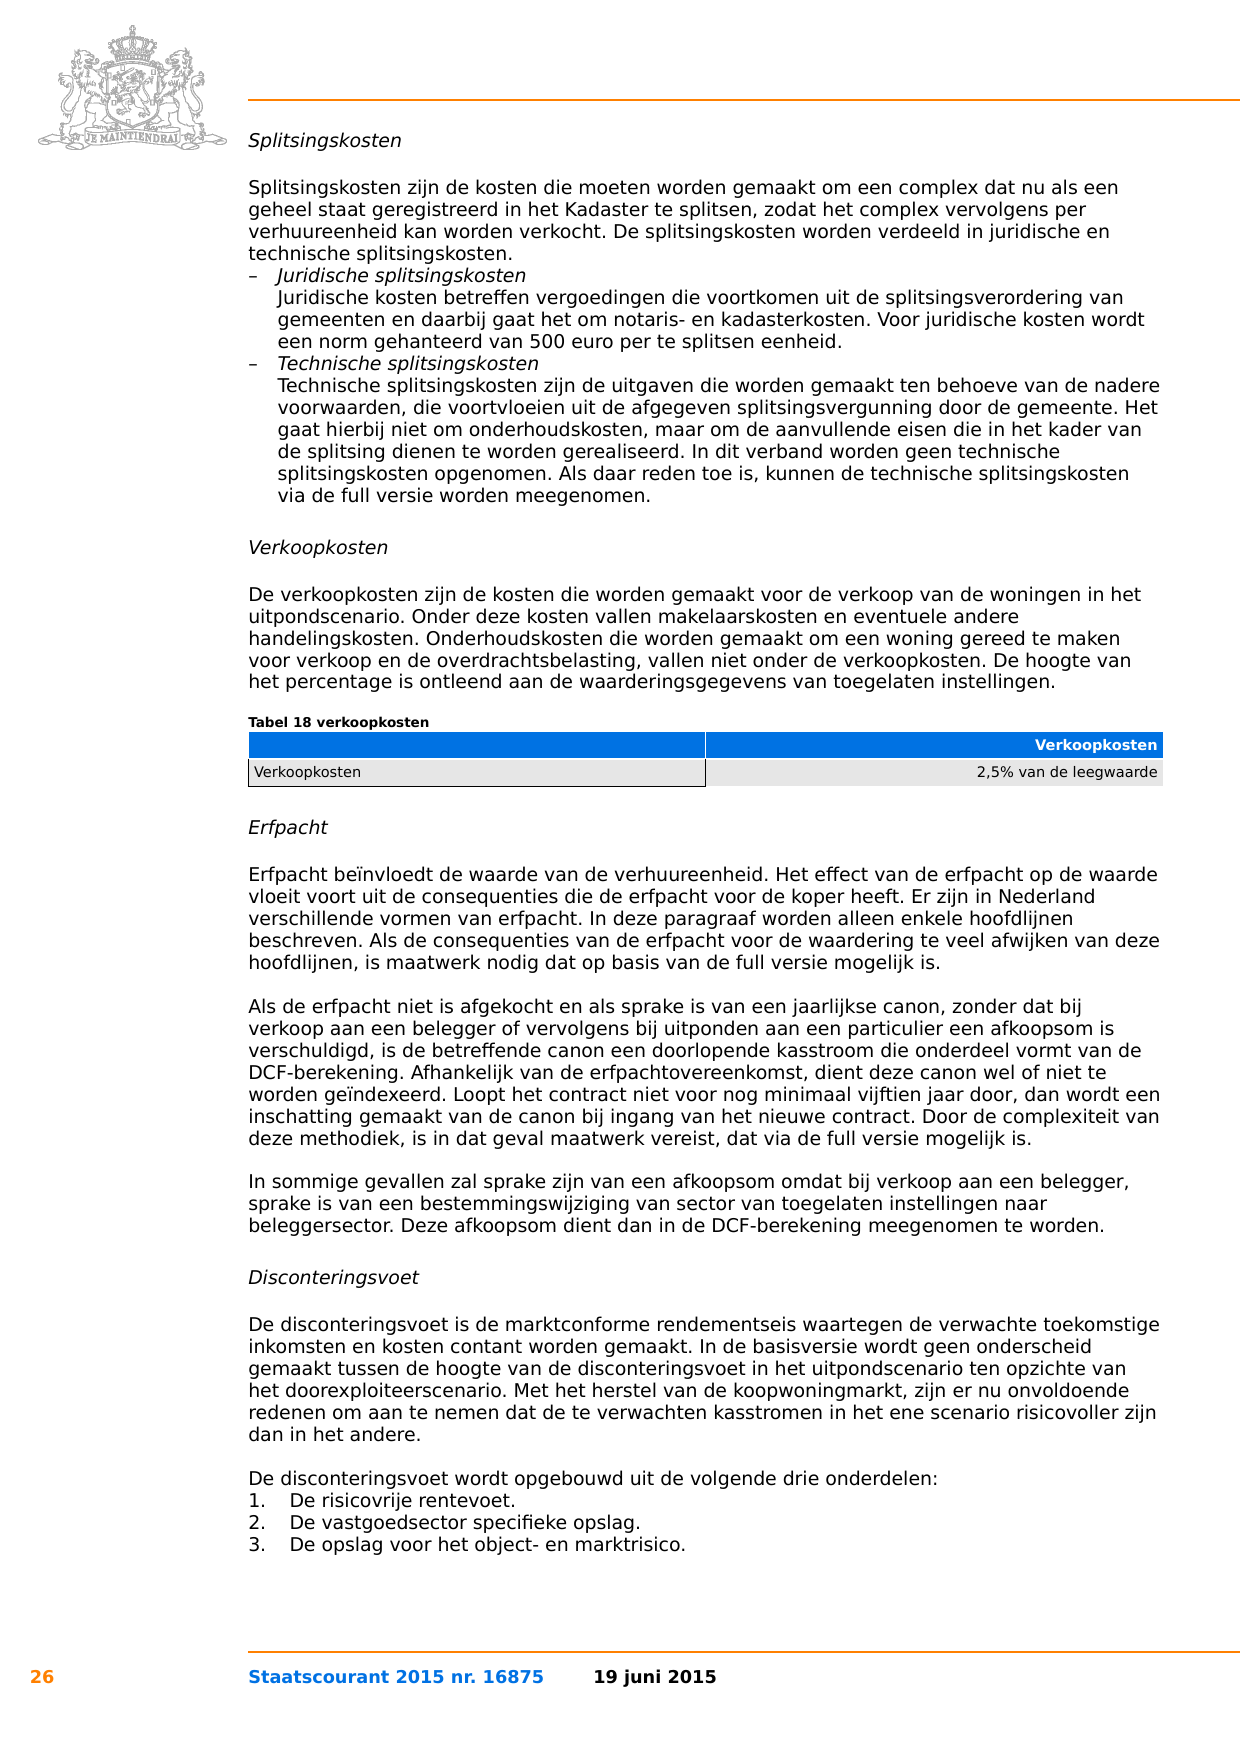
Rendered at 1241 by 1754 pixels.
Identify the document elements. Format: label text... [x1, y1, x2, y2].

subtitle Disconteringsvoet [248, 1267, 1163, 1289]
text – Juridische splitsingskosten [248, 265, 1163, 287]
text Erfpacht beïnvloedt de waarde van de verhuureenheid. Het effect van de erfpacht op de waarde vloeit voort uit de consequenties die de erfpacht voor de koper heeft. Er zijn in Nederland verschillende vormen van erfpacht. In deze paragraaf worden alleen enkele hoofdlijnen beschreven. Als de consequenties van de erfpacht voor de waardering te veel afwijken van deze hoofdlijnen, is maatwerk nodig dat op basis van de full versie mogelijk is. [248, 864, 1163, 974]
text 2. De vastgoedsector specifieke opslag. [248, 1512, 1163, 1534]
text Technische splitsingskosten zijn de uitgaven die worden gemaakt ten behoeve van de nadere voorwaarden, die voortvloeien uit de afgegeven splitsingsvergunning door de gemeente. Het gaat hierbij niet om onderhoudskosten, maar om de aanvullende eisen die in het kader van de splitsing dienen te worden gerealiseerd. In dit verband worden geen technische splitsingskosten opgenomen. Als daar reden toe is, kunnen de technische splitsingskosten via de full versie worden meegenomen. [277, 375, 1163, 507]
table_cell [249, 732, 705, 758]
table_header Tabel 18 verkoopkosten [248, 715, 1163, 731]
subtitle Verkoopkosten [248, 537, 1163, 558]
subtitle Erfpacht [248, 817, 1163, 839]
table_cell 2,5% van de leegwaarde [706, 760, 1163, 786]
picture [38, 25, 227, 150]
text De disconteringsvoet is de marktconforme rendementseis waartegen de verwachte toekomstige inkomsten en kosten contant worden gemaakt. In de basisversie wordt geen onderscheid gemaakt tussen de hoogte van de disconteringsvoet in het uitpondscenario ten opzichte van het doorexploiteerscenario. Met het herstel van de koopwoningmarkt, zijn er nu onvoldoende redenen om aan te nemen dat de te verwachten kasstromen in het ene scenario risicovoller zijn dan in het andere. [248, 1314, 1163, 1446]
text – Technische splitsingskosten [248, 353, 1163, 375]
table_cell Verkoopkosten [249, 760, 705, 786]
subtitle Splitsingskosten [248, 130, 1163, 152]
text De disconteringsvoet wordt opgebouwd uit de volgende drie onderdelen: [248, 1468, 1163, 1490]
text In sommige gevallen zal sprake zijn van een afkoopsom omdat bij verkoop aan een belegger, sprake is van een bestemmingswijziging van sector van toegelaten instellingen naar beleggersector. Deze afkoopsom dient dan in de DCF-berekening meegenomen te worden. [248, 1171, 1163, 1237]
text De verkoopkosten zijn de kosten die worden gemaakt voor de verkoop van de woningen in het uitpondscenario. Onder deze kosten vallen makelaarskosten en eventuele andere handelingskosten. Onderhoudskosten die worden gemaakt om een woning gereed te maken voor verkoop en de overdrachtsbelasting, vallen niet onder de verkoopkosten. De hoogte van het percentage is ontleend aan de waarderingsgegevens van toegelaten instellingen. [248, 583, 1163, 693]
text 3. De opslag voor het object- en marktrisico. [248, 1534, 1163, 1556]
text Splitsingskosten zijn de kosten die moeten worden gemaakt om een complex dat nu als een geheel staat geregistreerd in het Kadaster te splitsen, zodat het complex vervolgens per verhuureenheid kan worden verkocht. De splitsingskosten worden verdeeld in juridische en technische splitsingskosten. [248, 177, 1163, 265]
table_cell Verkoopkosten [706, 732, 1163, 758]
text Juridische kosten betreffen vergoedingen die voortkomen uit de splitsingsverordering van gemeenten en daarbij gaat het om notaris- en kadasterkosten. Voor juridische kosten wordt een norm gehanteerd van 500 euro per te splitsen eenheid. [277, 287, 1163, 353]
text 1. De risicovrije rentevoet. [248, 1490, 1163, 1512]
text Als de erfpacht niet is afgekocht en als sprake is van een jaarlijkse canon, zonder dat bij verkoop aan een belegger of vervolgens bij uitponden aan een particulier een afkoopsom is verschuldigd, is de betreffende canon een doorlopende kasstroom die onderdeel vormt van de DCF-berekening. Afhankelijk van de erfpachtovereenkomst, dient deze canon wel of niet te worden geïndexeerd. Loopt het contract niet voor nog minimaal vijftien jaar door, dan wordt een inschatting gemaakt van de canon bij ingang van het nieuwe contract. Door de complexiteit van deze methodiek, is in dat geval maatwerk vereist, dat via de full versie mogelijk is. [248, 996, 1163, 1149]
